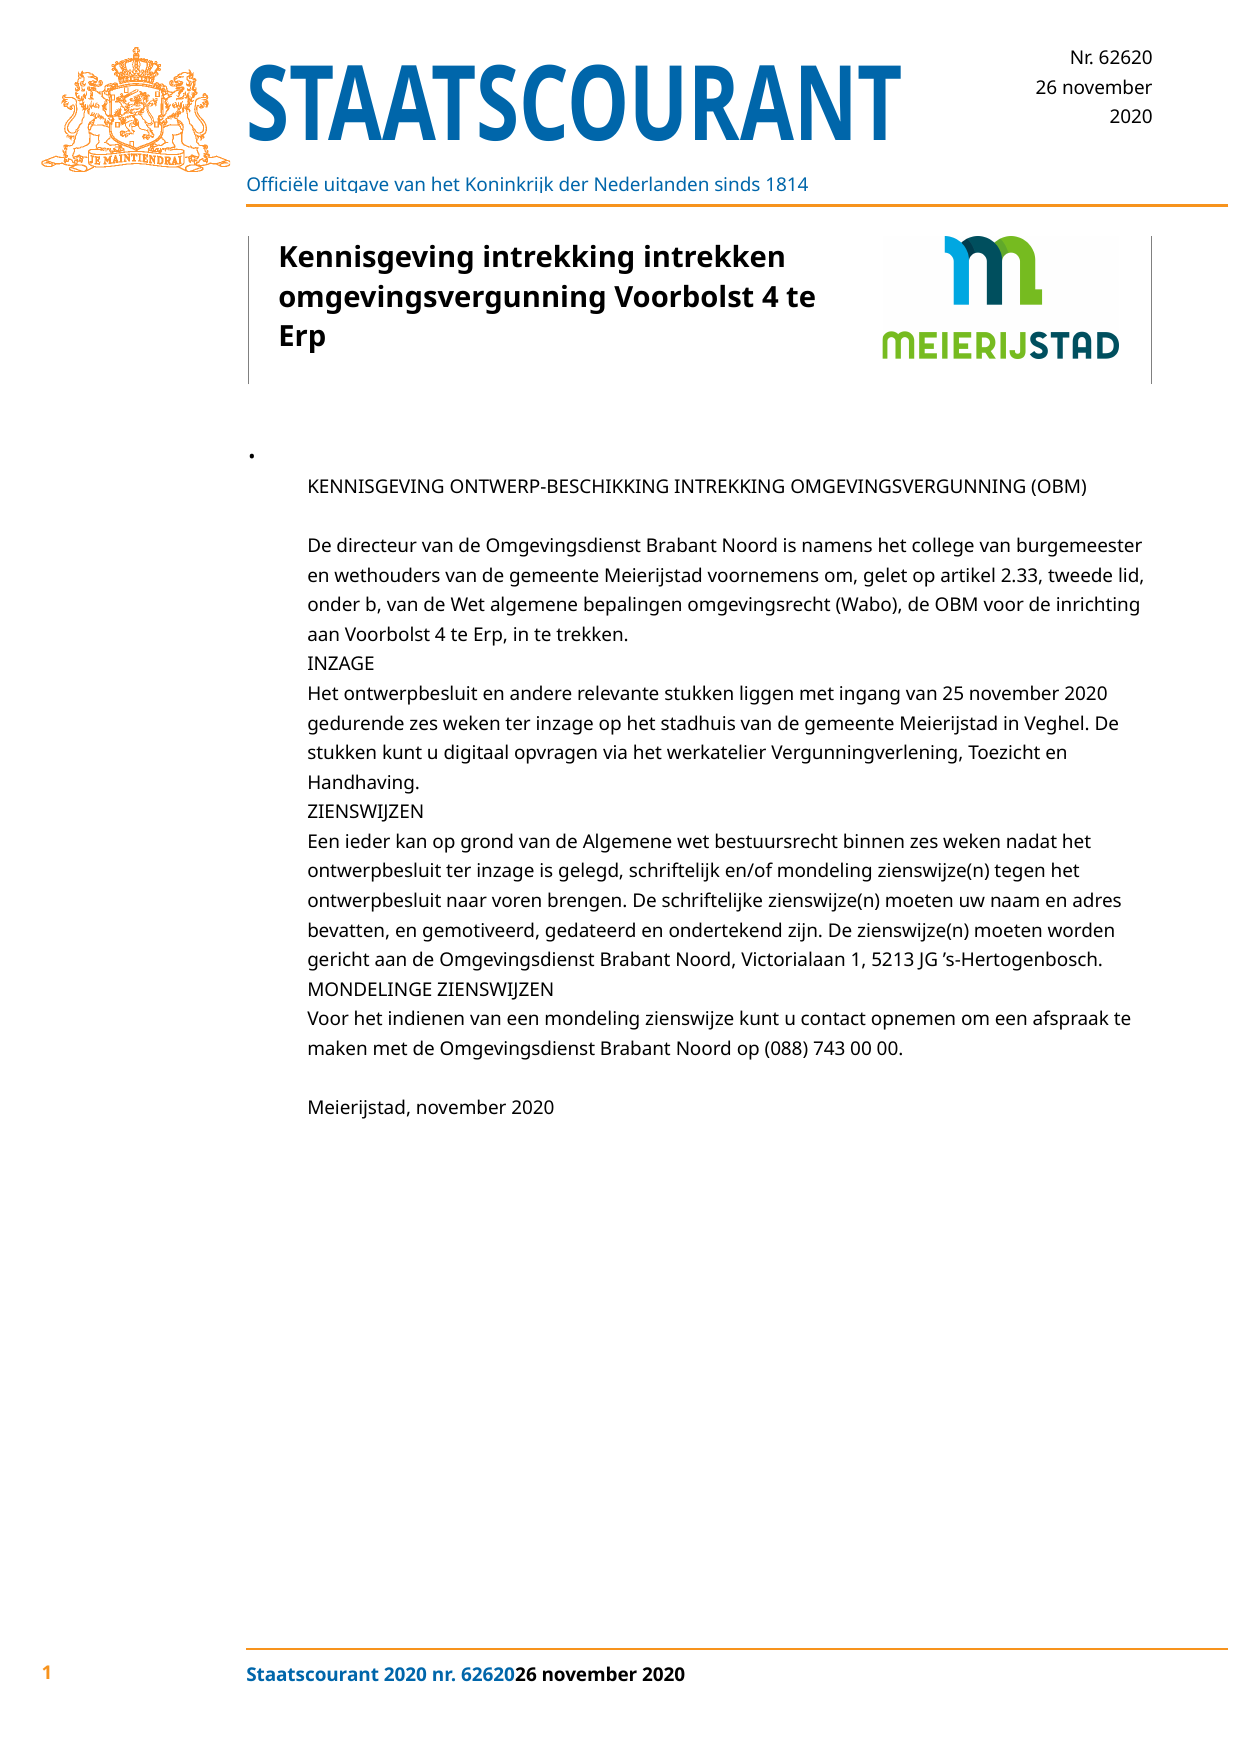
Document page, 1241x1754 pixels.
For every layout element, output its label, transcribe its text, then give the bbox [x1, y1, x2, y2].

list Voor het indienen van een mondeling zienswijze kunt u contact opnemen om een afspraak te maken met de Omgevingsdienst Brabant Noord op (088) 743 00 00. [248, 1006, 1152, 1061]
table_header [850, 359, 1151, 384]
list De directeur van de Omgevingsdienst Brabant Noord is namens het college van burgemeester en wethouders van de gemeente Meierijstad voornemens om, gelet op artikel 2.33, tweede lid, onder b, van de Wet algemene bepalingen omgevingsrecht (Wabo), de OBM voor de inrichting aan Voorbolst 4 te Erp, in te trekken. [248, 532, 1152, 647]
table_header [1119, 236, 1151, 358]
table_header Kennisgeving intrekking intrekken omgevingsvergunning Voorbolst 4 te Erp [249, 236, 850, 384]
list INZAGE [248, 651, 1152, 676]
picture [882, 236, 1119, 359]
picture [41, 47, 231, 172]
list Meierijstad, november 2020 [248, 1094, 1152, 1120]
list ZIENSWIJZEN [248, 798, 1152, 824]
list Het ontwerpbesluit en andere relevante stukken liggen met ingang van 25 november 2020 gedurende zes weken ter inzage op het stadhuis van de gemeente Meierijstad in Veghel. De stukken kunt u digitaal opvragen via het werkatelier Vergunningverlening, Toezicht en Handhaving. [248, 680, 1152, 795]
list KENNISGEVING ONTWERP-BESCHIKKING INTREKKING OMGEVINGSVERGUNNING (OBM) [248, 473, 1152, 499]
list MONDELINGE ZIENSWIJZEN [248, 976, 1152, 1002]
table_header [850, 236, 882, 358]
list Een ieder kan op grond van de Algemene wet bestuursrecht binnen zes weken nadat het ontwerpbesluit ter inzage is gelegd, schriftelijk en/of mondeling zienswijze(n) tegen het ontwerpbesluit naar voren brengen. De schriftelijke zienswijze(n) moeten uw naam en adres bevatten, en gemotiveerd, gedateerd en ondertekend zijn. De zienswijze(n) moeten worden gericht aan de Omgevingsdienst Brabant Noord, Victorialaan 1, 5213 JG ’s-Hertogenbosch. [248, 828, 1152, 972]
